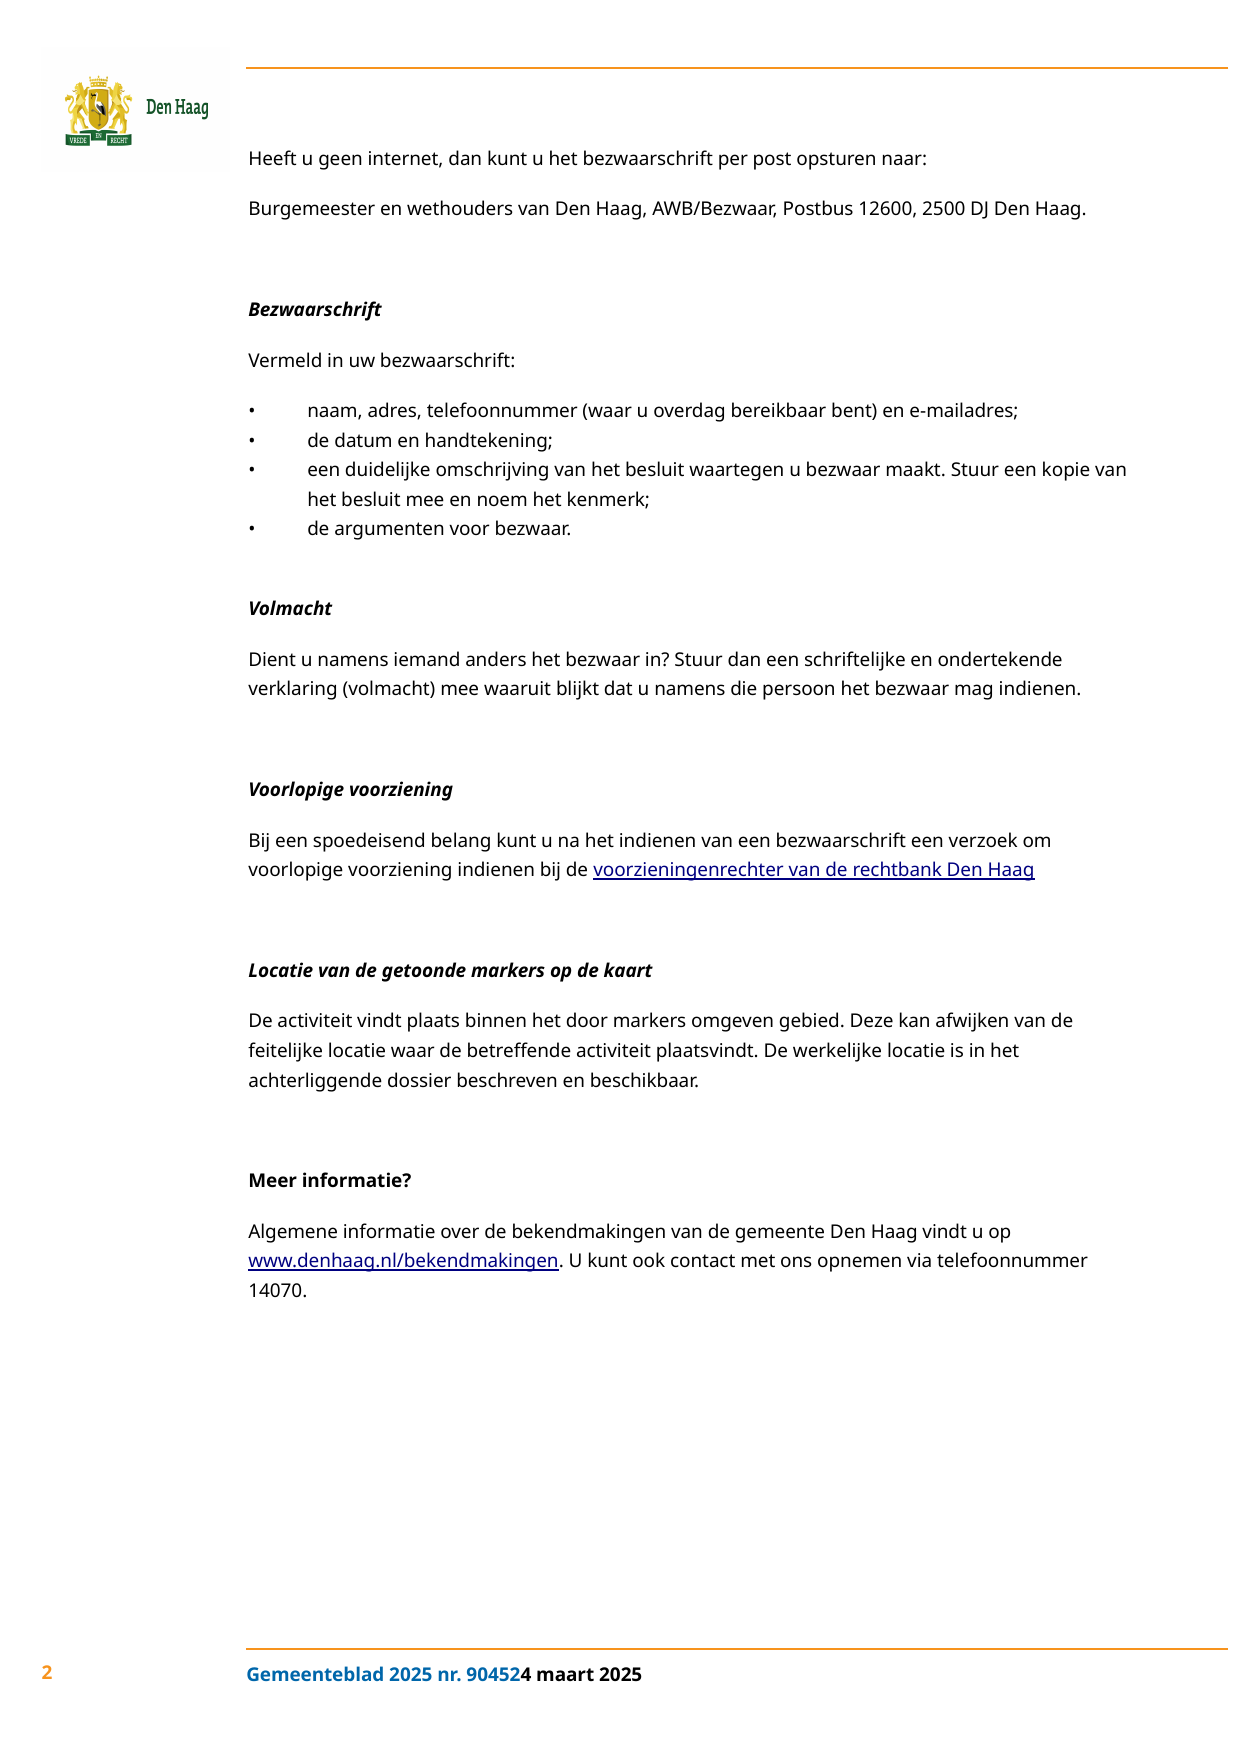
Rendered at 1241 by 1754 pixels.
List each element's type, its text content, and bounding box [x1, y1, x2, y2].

text De activiteit vindt plaats binnen het door markers omgeven gebied. Deze kan afwijken van de feitelijke locatie waar de betreffende activiteit plaatsvindt. De werkelijke locatie is in het achterliggende dossier beschreven en beschikbaar. [248, 1008, 1152, 1093]
list naam, adres, telefoonnummer (waar u overdag bereikbaar bent) en e-mailadres; [248, 397, 1152, 423]
picture [41, 47, 231, 172]
text Voorlopige voorziening [248, 776, 1152, 802]
list de datum en handtekening; [248, 427, 1152, 453]
list de argumenten voor bezwaar. [248, 516, 1152, 541]
text Volmacht [248, 596, 1152, 621]
text Burgemeester en wethouders van Den Haag, AWB/Bezwaar, Postbus 12600, 2500 DJ Den Haag. [248, 196, 1152, 221]
text Vermeld in uw bezwaarschrift: [248, 347, 1152, 373]
text Bij een spoedeisend belang kunt u na het indienen van een bezwaarschrift een verzoek om voorlopige voorziening indienen bij de voorzieningenrechter van de rechtbank Den Haag [248, 827, 1152, 882]
text Algemene informatie over de bekendmakingen van de gemeente Den Haag vindt u op www.denhaag.nl/bekendmakingen. U kunt ook contact met ons opnemen via telefoonnummer 14070. [248, 1218, 1152, 1303]
text Dient u namens iemand anders het bezwaar in? Stuur dan een schriftelijke en ondertekende verklaring (volmacht) mee waaruit blijkt dat u namens die persoon het bezwaar mag indienen. [248, 646, 1152, 701]
text Heeft u geen internet, dan kunt u het bezwaarschrift per post opsturen naar: [248, 145, 1152, 171]
text Bezwaarschrift [248, 296, 1152, 322]
text Meer informatie? [248, 1168, 1152, 1193]
list een duidelijke omschrijving van het besluit waartegen u bezwaar maakt. Stuur een kopie van het besluit mee en noem het kenmerk; [248, 456, 1152, 512]
text Locatie van de getoonde markers op de kaart [248, 957, 1152, 983]
